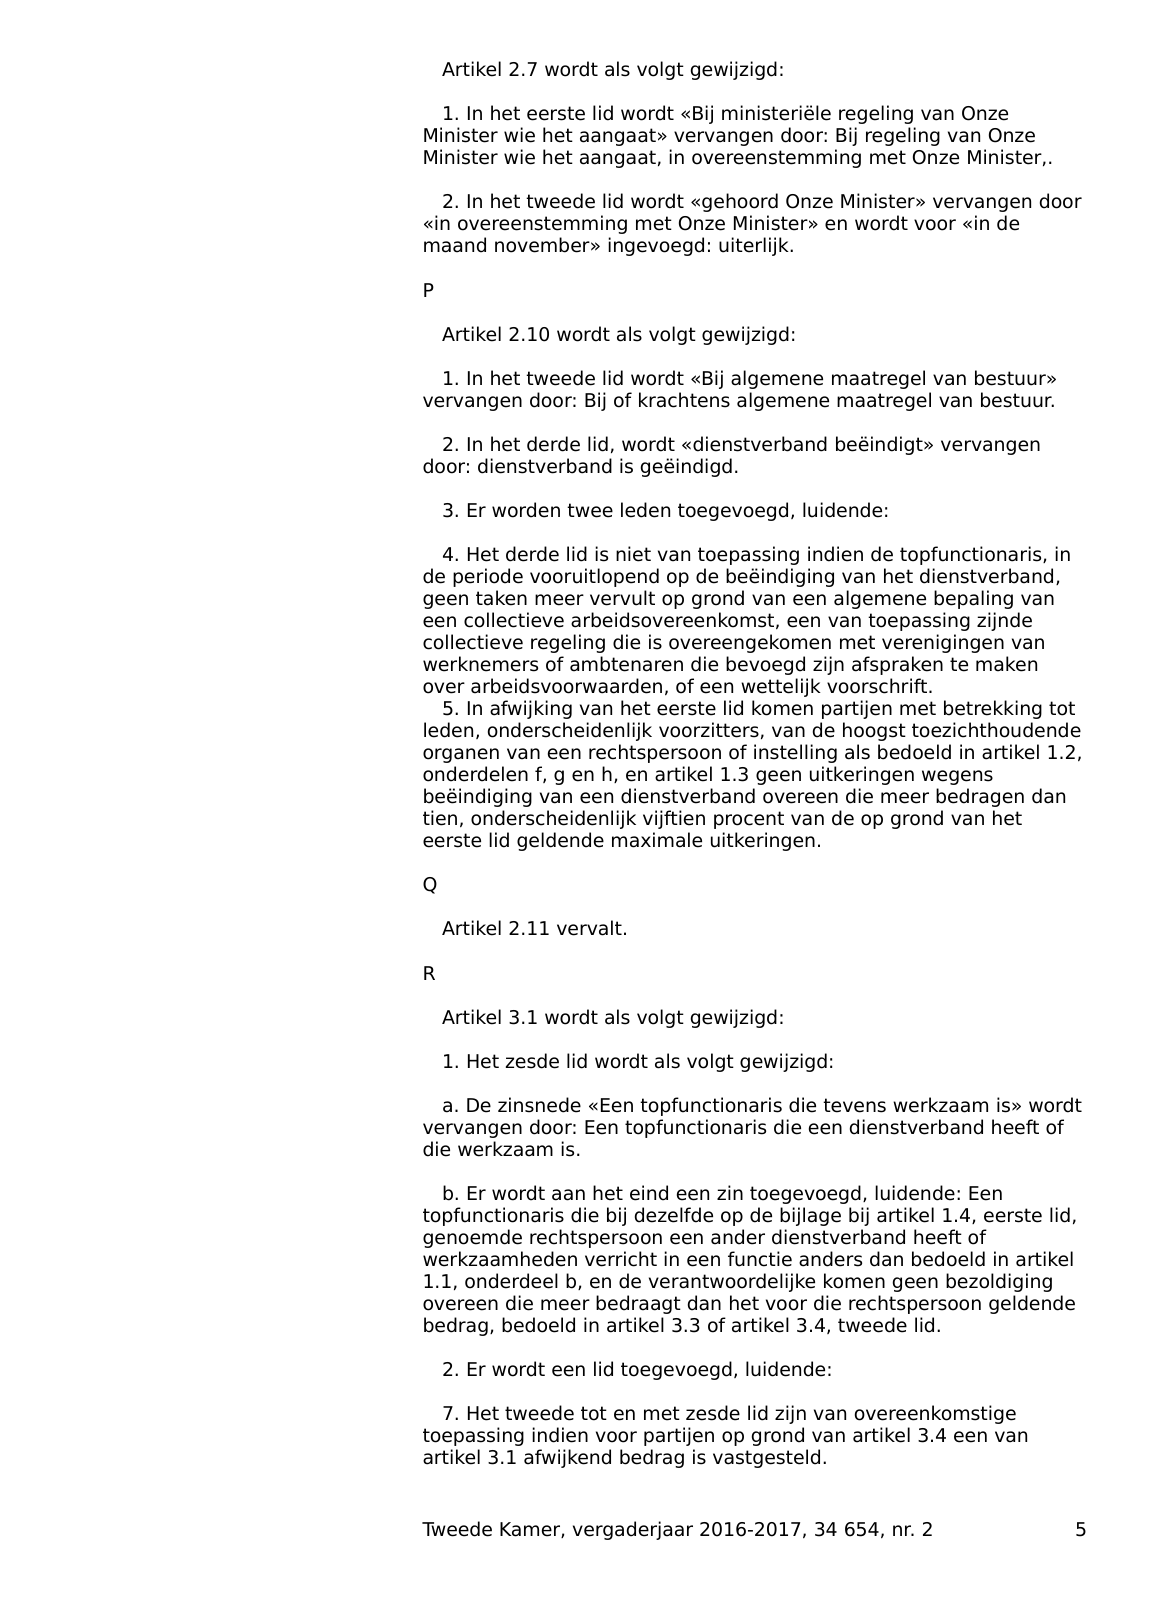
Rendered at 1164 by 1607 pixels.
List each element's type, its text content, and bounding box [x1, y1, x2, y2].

text b. Er wordt aan het eind een zin toegevoegd, luidende: Een topfunctionaris die bij dezelfde op de bijlage bij artikel 1.4, eerste lid, genoemde rechtspersoon een ander dienstverband heeft of werkzaamheden verricht in een functie anders dan bedoeld in artikel 1.1, onderdeel b, en de verantwoordelijke komen geen bezoldiging overeen die meer bedraagt dan het voor die rechtspersoon geldende bedrag, bedoeld in artikel 3.3 of artikel 3.4, tweede lid. [422, 1183, 1087, 1337]
text Artikel 2.7 wordt als volgt gewijzigd: [422, 59, 1087, 81]
text 1. In het eerste lid wordt «Bij ministeriële regeling van Onze Minister wie het aangaat» vervangen door: Bij regeling van Onze Minister wie het aangaat, in overeenstemming met Onze Minister,. [422, 103, 1087, 169]
text a. De zinsnede «Een topfunctionaris die tevens werkzaam is» wordt vervangen door: Een topfunctionaris die een dienstverband heeft of die werkzaam is. [422, 1095, 1087, 1161]
text 3. Er worden twee leden toegevoegd, luidende: [422, 500, 1087, 522]
text Artikel 2.11 vervalt. [422, 918, 1087, 940]
text Artikel 3.1 wordt als volgt gewijzigd: [422, 1007, 1087, 1029]
text 4. Het derde lid is niet van toepassing indien de topfunctionaris, in de periode vooruitlopend op de beëindiging van het dienstverband, geen taken meer vervult op grond van een algemene bepaling van een collectieve arbeidsovereenkomst, een van toepassing zijnde collectieve regeling die is overeengekomen met verenigingen van werknemers of ambtenaren die bevoegd zijn afspraken te maken over arbeidsvoorwaarden, of een wettelijk voorschrift. [422, 544, 1087, 698]
text 2. In het tweede lid wordt «gehoord Onze Minister» vervangen door «in overeenstemming met Onze Minister» en wordt voor «in de maand november» ingevoegd: uiterlijk. [422, 191, 1087, 257]
text Q [422, 874, 1087, 896]
text 2. In het derde lid, wordt «dienstverband beëindigt» vervangen door: dienstverband is geëindigd. [422, 434, 1087, 478]
text 5. In afwijking van het eerste lid komen partijen met betrekking tot leden, onderscheidenlijk voorzitters, van de hoogst toezichthoudende organen van een rechtspersoon of instelling als bedoeld in artikel 1.2, onderdelen f, g en h, en artikel 1.3 geen uitkeringen wegens beëindiging van een dienstverband overeen die meer bedragen dan tien, onderscheidenlijk vijftien procent van de op grond van het eerste lid geldende maximale uitkeringen. [422, 698, 1087, 852]
text 1. In het tweede lid wordt «Bij algemene maatregel van bestuur» vervangen door: Bij of krachtens algemene maatregel van bestuur. [422, 368, 1087, 412]
text 1. Het zesde lid wordt als volgt gewijzigd: [422, 1051, 1087, 1073]
text 2. Er wordt een lid toegevoegd, luidende: [422, 1359, 1087, 1381]
text R [422, 962, 1087, 984]
text Artikel 2.10 wordt als volgt gewijzigd: [422, 324, 1087, 346]
text 7. Het tweede tot en met zesde lid zijn van overeenkomstige toepassing indien voor partijen op grond van artikel 3.4 een van artikel 3.1 afwijkend bedrag is vastgesteld. [422, 1403, 1087, 1469]
text P [422, 279, 1087, 301]
